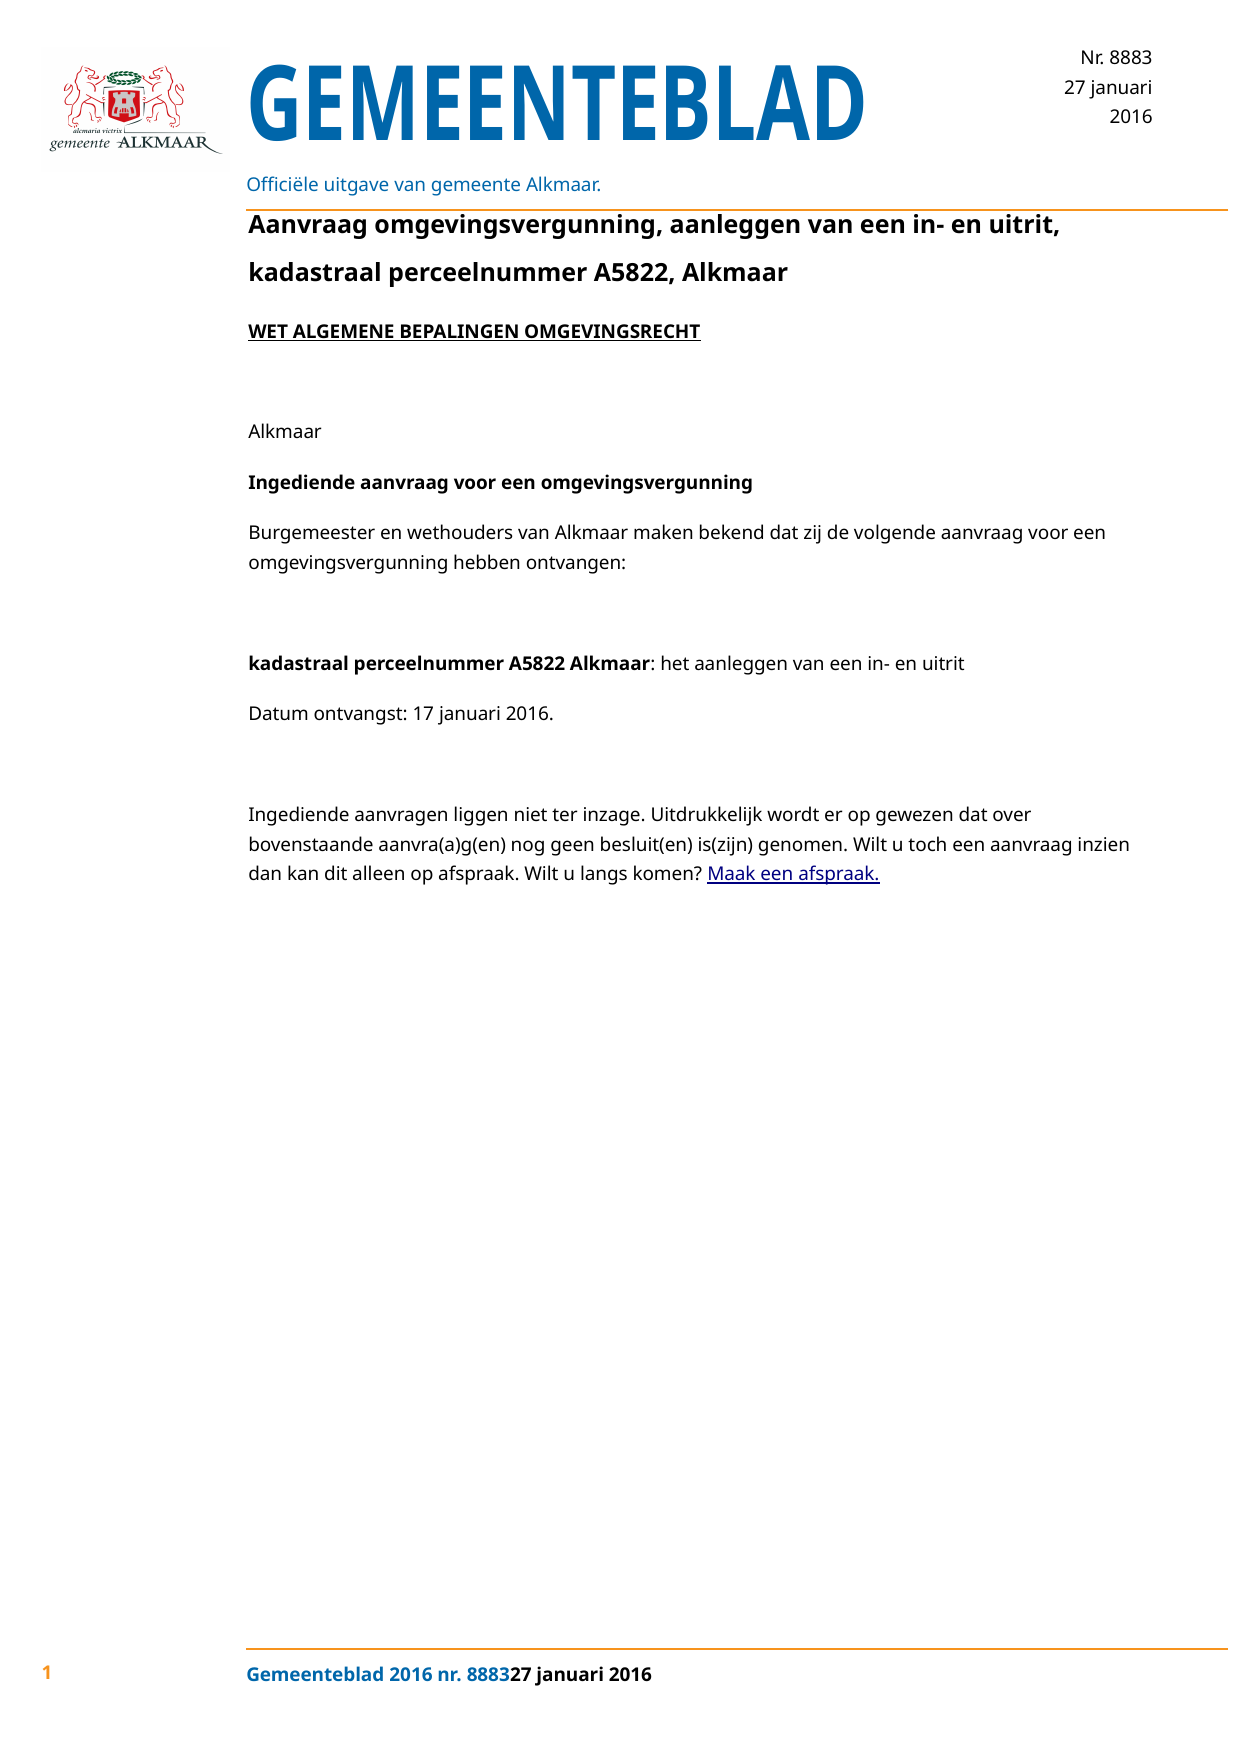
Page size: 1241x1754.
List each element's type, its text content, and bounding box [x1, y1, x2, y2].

text kadastraal perceelnummer A5822 Alkmaar: het aanleggen van een in- en uitrit [248, 650, 1152, 676]
text Alkmaar [248, 419, 1152, 444]
text Aanvraag omgevingsvergunning, aanleggen van een in- en uitrit, kadastraal perceelnummer A5822, Alkmaar [248, 211, 1152, 288]
text WET ALGEMENE BEPALINGEN OMGEVINGSRECHT [248, 318, 1152, 344]
text Ingediende aanvraag voor een omgevingsvergunning [248, 469, 1152, 495]
text Burgemeester en wethouders van Alkmaar maken bekend dat zij de volgende aanvraag voor een omgevingsvergunning hebben ontvangen: [248, 519, 1152, 575]
picture [41, 47, 231, 172]
text Ingediende aanvragen liggen niet ter inzage. Uitdrukkelijk wordt er op gewezen dat over bovenstaande aanvra(a)g(en) nog geen besluit(en) is(zijn) genomen. Wilt u toch een aanvraag inzien dan kan dit alleen op afspraak. Wilt u langs komen? Maak een afspraak. [248, 801, 1152, 886]
text Datum ontvangst: 17 januari 2016. [248, 700, 1152, 726]
